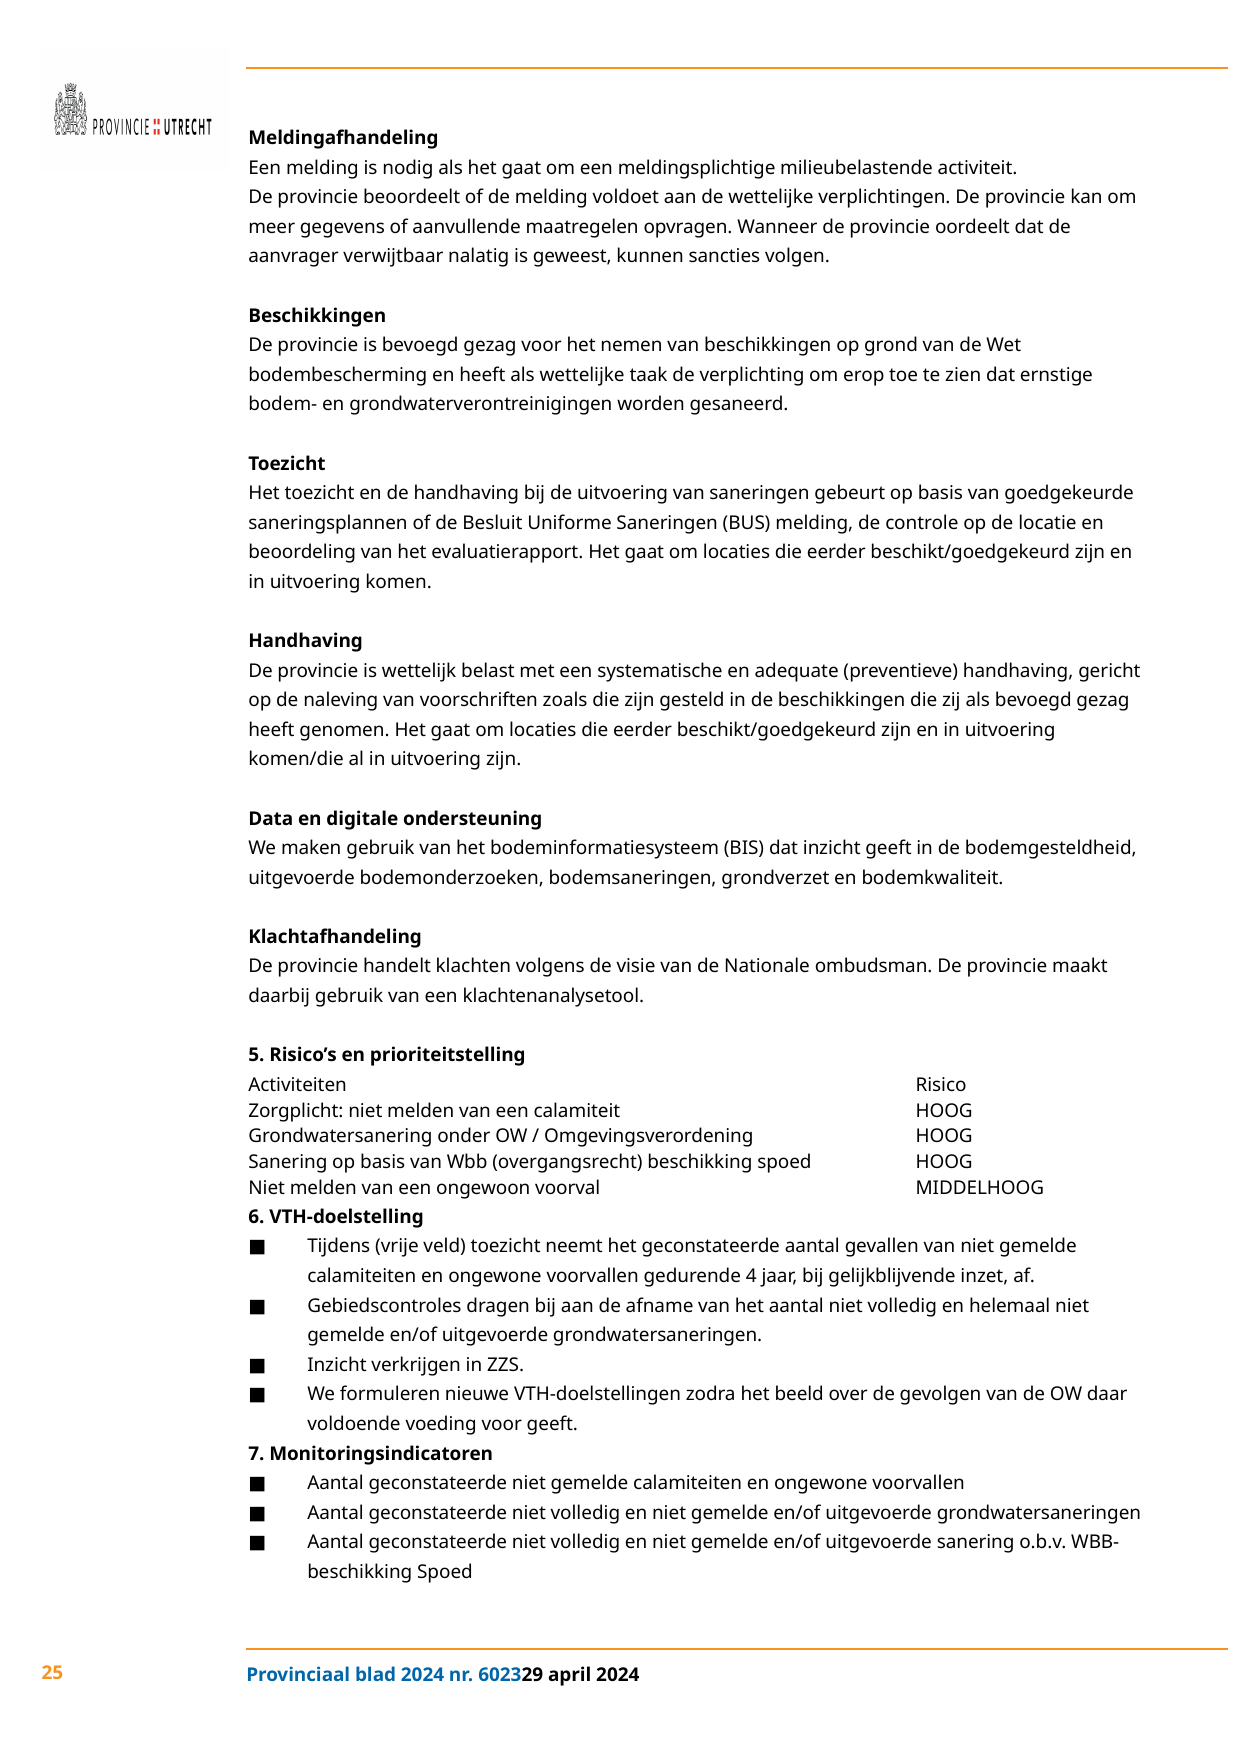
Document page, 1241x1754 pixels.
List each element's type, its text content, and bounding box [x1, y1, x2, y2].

text De provincie is wettelijk belast met een systematische en adequate (preventieve) handhaving, gericht op de naleving van voorschriften zoals die zijn gesteld in de beschikkingen die zij als bevoegd gezag heeft genomen. Het gaat om locaties die eerder beschikt/goedgekeurd zijn en in uitvoering komen/die al in uitvoering zijn. [248, 657, 1152, 771]
text Het toezicht en de handhaving bij de uitvoering van saneringen gebeurt op basis van goedgekeurde saneringsplannen of de Besluit Uniforme Saneringen (BUS) melding, de controle op de locatie en beoordeling van het evaluatierapport. Het gaat om locaties die eerder beschikt/goedgekeurd zijn en in uitvoering komen. [248, 479, 1152, 594]
text Meldingafhandeling [248, 124, 1152, 150]
table_cell HOOG [915, 1123, 1152, 1148]
list Aantal geconstateerde niet volledig en niet gemelde en/of uitgevoerde grondwatersaneringen [248, 1499, 1152, 1524]
table_header Risico [915, 1071, 1152, 1097]
table_cell MIDDELHOOG [915, 1174, 1152, 1200]
list Inzicht verkrijgen in ZZS. [248, 1351, 1152, 1377]
list Tijdens (vrije veld) toezicht neemt het geconstateerde aantal gevallen van niet gemelde calamiteiten en ongewone voorvallen gedurende 4 jaar, bij gelijkblijvende inzet, af. [248, 1233, 1152, 1288]
table_cell Sanering op basis van Wbb (overgangsrecht) beschikking spoed [248, 1148, 915, 1174]
text 5. Risico’s en prioriteitstelling [248, 1041, 1152, 1067]
picture [41, 47, 231, 172]
text De provincie is bevoegd gezag voor het nemen van beschikkingen op grond van de Wet bodembescherming en heeft als wettelijke taak de verplichting om erop toe te zien dat ernstige bodem- en grondwaterverontreinigingen worden gesaneerd. [248, 331, 1152, 416]
text 7. Monitoringsindicatoren [248, 1440, 1152, 1465]
table_header Activiteiten [248, 1071, 915, 1097]
text De provincie beoordeelt of de melding voldoet aan de wettelijke verplichtingen. De provincie kan om meer gegevens of aanvullende maatregelen opvragen. Wanneer de provincie oordeelt dat de aanvrager verwijtbaar nalatig is geweest, kunnen sancties volgen. [248, 183, 1152, 268]
list Gebiedscontroles dragen bij aan de afname van het aantal niet volledig en helemaal niet gemelde en/of uitgevoerde grondwatersaneringen. [248, 1292, 1152, 1347]
text Beschikkingen [248, 302, 1152, 328]
table_cell HOOG [915, 1097, 1152, 1123]
table_cell Niet melden van een ongewoon voorval [248, 1174, 915, 1200]
list Aantal geconstateerde niet volledig en niet gemelde en/of uitgevoerde sanering o.b.v. WBB-beschikking Spoed [248, 1528, 1152, 1584]
text Toezicht [248, 450, 1152, 476]
table_cell Grondwatersanering onder OW / Omgevingsverordening [248, 1123, 915, 1148]
text Een melding is nodig als het gaat om een meldingsplichtige milieubelastende activiteit. [248, 154, 1152, 180]
text Klachtafhandeling [248, 923, 1152, 949]
table_cell HOOG [915, 1148, 1152, 1174]
text De provincie handelt klachten volgens de visie van de Nationale ombudsman. De provincie maakt daarbij gebruik van een klachtenanalysetool. [248, 953, 1152, 1008]
list Aantal geconstateerde niet gemelde calamiteiten en ongewone voorvallen [248, 1469, 1152, 1495]
text We maken gebruik van het bodeminformatiesysteem (BIS) dat inzicht geeft in de bodemgesteldheid, uitgevoerde bodemonderzoeken, bodemsaneringen, grondverzet en bodemkwaliteit. [248, 834, 1152, 890]
text Handhaving [248, 627, 1152, 653]
list We formuleren nieuwe VTH-doelstellingen zodra het beeld over de gevolgen van de OW daar voldoende voeding voor geeft. [248, 1381, 1152, 1436]
table_cell Zorgplicht: niet melden van een calamiteit [248, 1097, 915, 1123]
text Data en digitale ondersteuning [248, 805, 1152, 831]
text 6. VTH-doelstelling [248, 1203, 1152, 1229]
